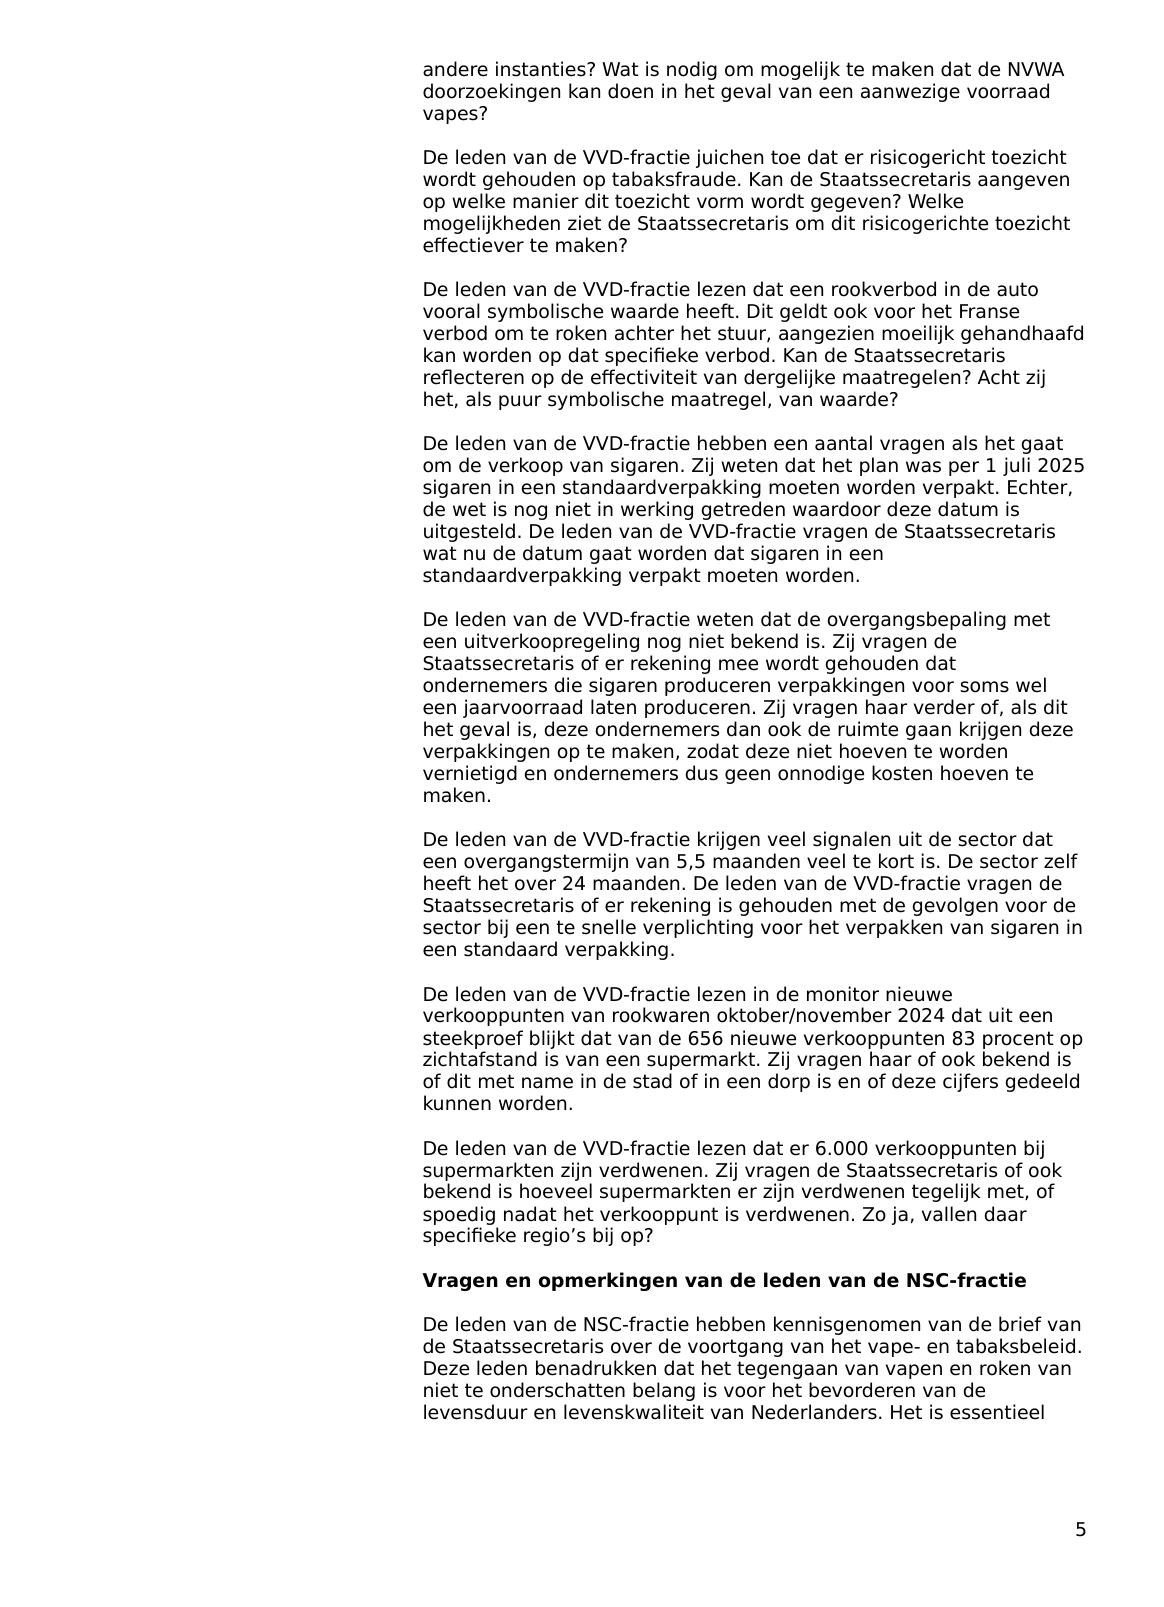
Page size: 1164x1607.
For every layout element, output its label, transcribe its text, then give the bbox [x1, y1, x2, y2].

text De leden van de VVD-fractie lezen dat er 6.000 verkooppunten bij supermarkten zijn verdwenen. Zij vragen de Staatssecretaris of ook bekend is hoeveel supermarkten er zijn verdwenen tegelijk met, of spoedig nadat het verkooppunt is verdwenen. Zo ja, vallen daar specifieke regio’s bij op? [422, 1137, 1087, 1247]
text De leden van de VVD-fractie weten dat de overgangsbepaling met een uitverkoopregeling nog niet bekend is. Zij vragen de Staatssecretaris of er rekening mee wordt gehouden dat ondernemers die sigaren produceren verpakkingen voor soms wel een jaarvoorraad laten produceren. Zij vragen haar verder of, als dit het geval is, deze ondernemers dan ook de ruimte gaan krijgen deze verpakkingen op te maken, zodat deze niet hoeven te worden vernietigd en ondernemers dus geen onnodige kosten hoeven te maken. [422, 609, 1087, 807]
text De leden van de VVD-fractie hebben een aantal vragen als het gaat om de verkoop van sigaren. Zij weten dat het plan was per 1 juli 2025 sigaren in een standaardverpakking moeten worden verpakt. Echter, de wet is nog niet in werking getreden waardoor deze datum is uitgesteld. De leden van de VVD-fractie vragen de Staatssecretaris wat nu de datum gaat worden dat sigaren in een standaardverpakking verpakt moeten worden. [422, 433, 1087, 587]
text De leden van de VVD-fractie lezen in de monitor nieuwe verkooppunten van rookwaren oktober/november 2024 dat uit een steekproef blijkt dat van de 656 nieuwe verkooppunten 83 procent op zichtafstand is van een supermarkt. Zij vragen haar of ook bekend is of dit met name in de stad of in een dorp is en of deze cijfers gedeeld kunnen worden. [422, 983, 1087, 1115]
text De leden van de NSC-fractie hebben kennisgenomen van de brief van de Staatssecretaris over de voortgang van het vape- en tabaksbeleid. Deze leden benadrukken dat het tegengaan van vapen en roken van niet te onderschatten belang is voor het bevorderen van de levensduur en levenskwaliteit van Nederlanders. Het is essentieel [422, 1314, 1087, 1424]
text De leden van de VVD-fractie krijgen veel signalen uit de sector dat een overgangstermijn van 5,5 maanden veel te kort is. De sector zelf heeft het over 24 maanden. De leden van de VVD-fractie vragen de Staatssecretaris of er rekening is gehouden met de gevolgen voor de sector bij een te snelle verplichting voor het verpakken van sigaren in een standaard verpakking. [422, 829, 1087, 961]
text andere instanties? Wat is nodig om mogelijk te maken dat de NVWA doorzoekingen kan doen in het geval van een aanwezige voorraad vapes? [422, 59, 1087, 125]
subtitle Vragen en opmerkingen van de leden van de NSC-fractie [422, 1269, 1087, 1292]
text De leden van de VVD-fractie lezen dat een rookverbod in de auto vooral symbolische waarde heeft. Dit geldt ook voor het Franse verbod om te roken achter het stuur, aangezien moeilijk gehandhaafd kan worden op dat specifieke verbod. Kan de Staatssecretaris reflecteren op de effectiviteit van dergelijke maatregelen? Acht zij het, als puur symbolische maatregel, van waarde? [422, 279, 1087, 411]
text De leden van de VVD-fractie juichen toe dat er risicogericht toezicht wordt gehouden op tabaksfraude. Kan de Staatssecretaris aangeven op welke manier dit toezicht vorm wordt gegeven? Welke mogelijkheden ziet de Staatssecretaris om dit risicogerichte toezicht effectiever te maken? [422, 147, 1087, 257]
